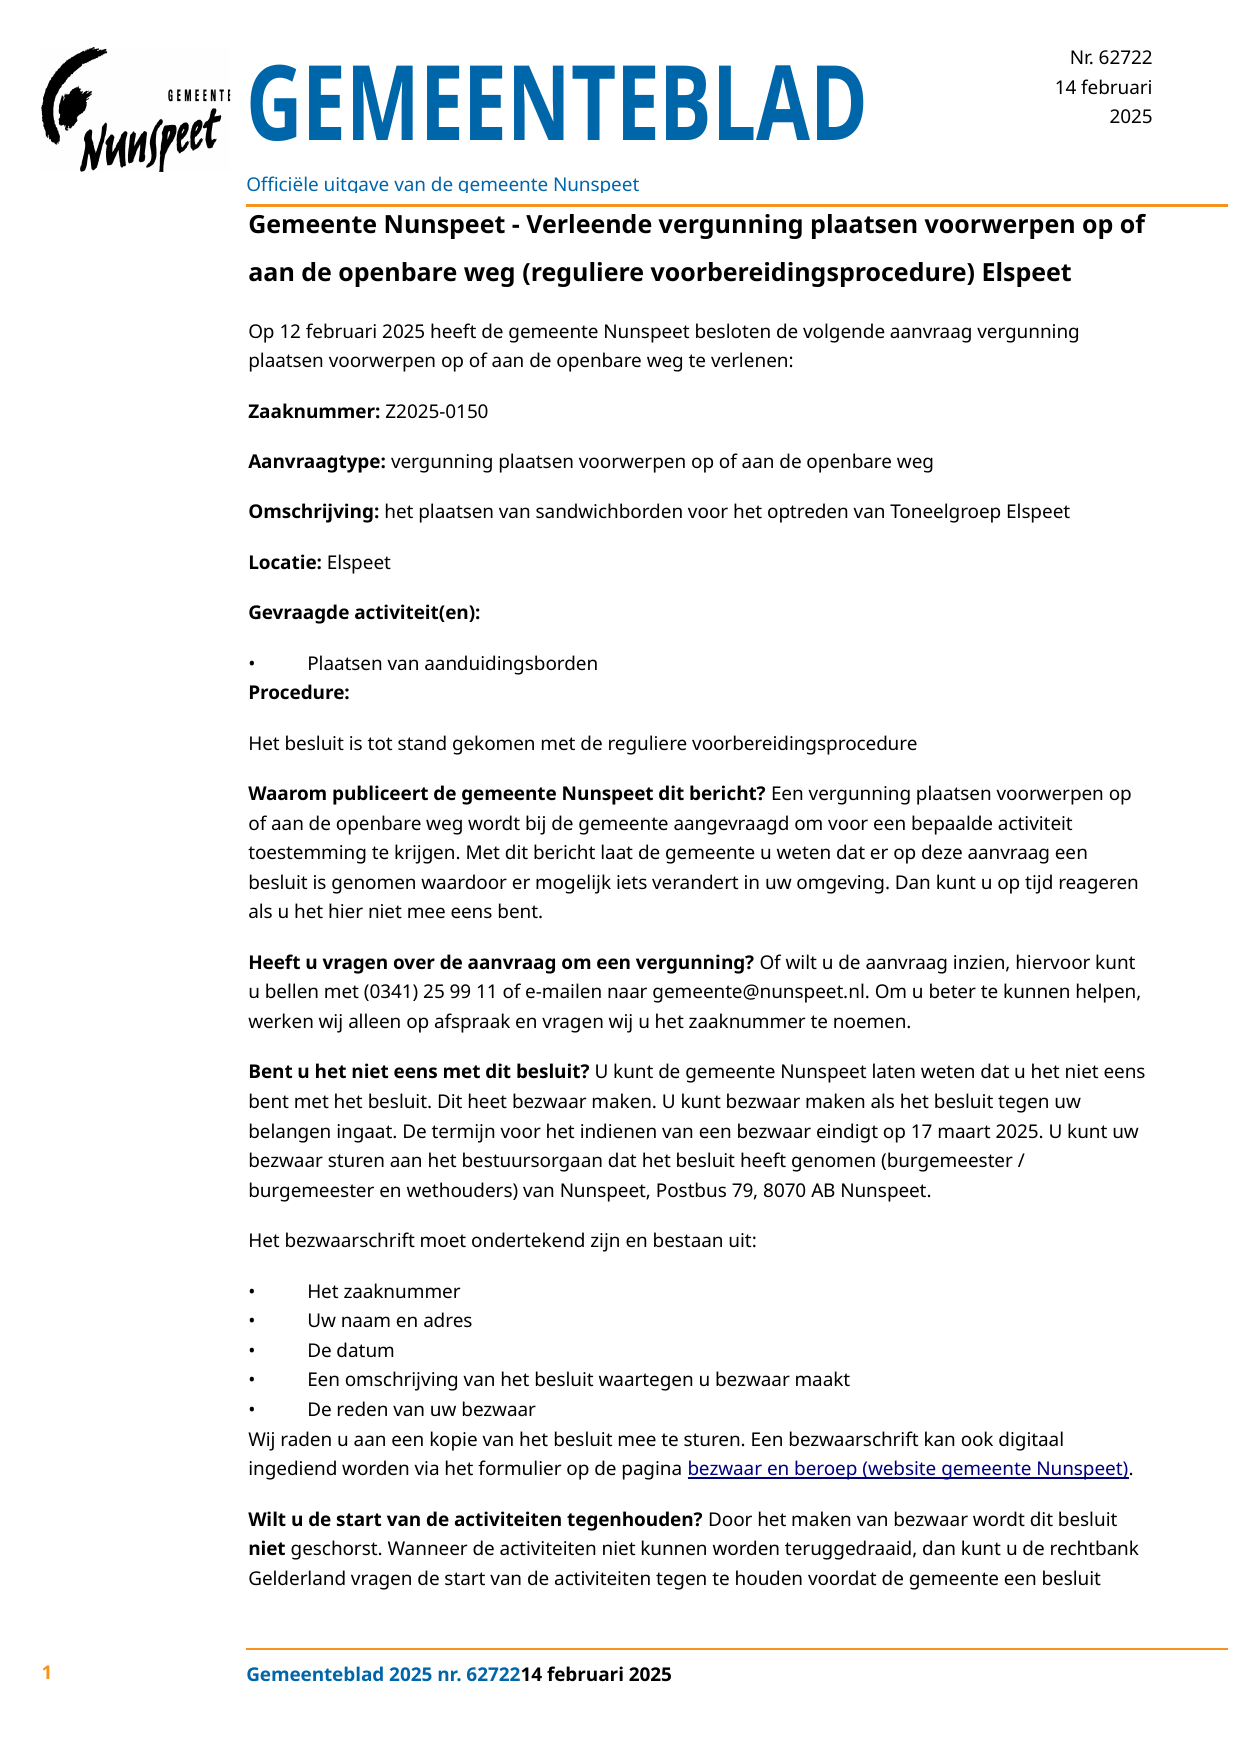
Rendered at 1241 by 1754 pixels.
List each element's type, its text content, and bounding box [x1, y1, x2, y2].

text Gevraagde activiteit(en): [248, 599, 1152, 625]
text Het besluit is tot stand gekomen met de reguliere voorbereidingsprocedure [248, 730, 1152, 756]
text Heeft u vragen over de aanvraag om een vergunning? Of wilt u de aanvraag inzien, hiervoor kunt u bellen met (0341) 25 99 11 of e-mailen naar gemeente@nunspeet.nl. Om u beter te kunnen helpen, werken wij alleen op afspraak en vragen wij u het zaaknummer te noemen. [248, 949, 1152, 1034]
list De reden van uw bezwaar [248, 1396, 1152, 1422]
text Wilt u de start van de activiteiten tegenhouden? Door het maken van bezwaar wordt dit besluit niet geschorst. Wanneer de activiteiten niet kunnen worden teruggedraaid, dan kunt u de rechtbank Gelderland vragen de start van de activiteiten tegen te houden voordat de gemeente een besluit [248, 1506, 1152, 1591]
text Het bezwaarschrift moet ondertekend zijn en bestaan uit: [248, 1227, 1152, 1253]
text Procedure: [248, 679, 1152, 705]
text Locatie: Elspeet [248, 549, 1152, 575]
text Aanvraagtype: vergunning plaatsen voorwerpen op of aan de openbare weg [248, 448, 1152, 474]
text Op 12 februari 2025 heeft de gemeente Nunspeet besloten de volgende aanvraag vergunning plaatsen voorwerpen op of aan de openbare weg te verlenen: [248, 318, 1152, 373]
text Omschrijving: het plaatsen van sandwichborden voor het optreden van Toneelgroep Elspeet [248, 499, 1152, 524]
text Zaaknummer: Z2025-0150 [248, 398, 1152, 424]
text Waarom publiceert de gemeente Nunspeet dit bericht? Een vergunning plaatsen voorwerpen op of aan de openbare weg wordt bij de gemeente aangevraagd om voor een bepaalde activiteit toestemming te krijgen. Met dit bericht laat de gemeente u weten dat er op deze aanvraag een besluit is genomen waardoor er mogelijk iets verandert in uw omgeving. Dan kunt u op tijd reageren als u het hier niet mee eens bent. [248, 780, 1152, 924]
list Plaatsen van aanduidingsborden [248, 650, 1152, 676]
text Gemeente Nunspeet - Verleende vergunning plaatsen voorwerpen op of aan de openbare weg (reguliere voorbereidingsprocedure) Elspeet [248, 207, 1152, 288]
list De datum [248, 1337, 1152, 1363]
text Wij raden u aan een kopie van het besluit mee te sturen. Een bezwaarschrift kan ook digitaal ingediend worden via het formulier op de pagina bezwaar en beroep (website gemeente Nunspeet). [248, 1426, 1152, 1481]
text Bent u het niet eens met dit besluit? U kunt de gemeente Nunspeet laten weten dat u het niet eens bent met het besluit. Dit heet bezwaar maken. U kunt bezwaar maken als het besluit tegen uw belangen ingaat. De termijn voor het indienen van een bezwaar eindigt op 17 maart 2025. U kunt uw bezwaar sturen aan het bestuursorgaan dat het besluit heeft genomen (burgemeester / burgemeester en wethouders) van Nunspeet, Postbus 79, 8070 AB Nunspeet. [248, 1059, 1152, 1203]
list Uw naam en adres [248, 1307, 1152, 1333]
list Een omschrijving van het besluit waartegen u bezwaar maakt [248, 1367, 1152, 1392]
list Het zaaknummer [248, 1278, 1152, 1304]
picture [41, 47, 231, 172]
